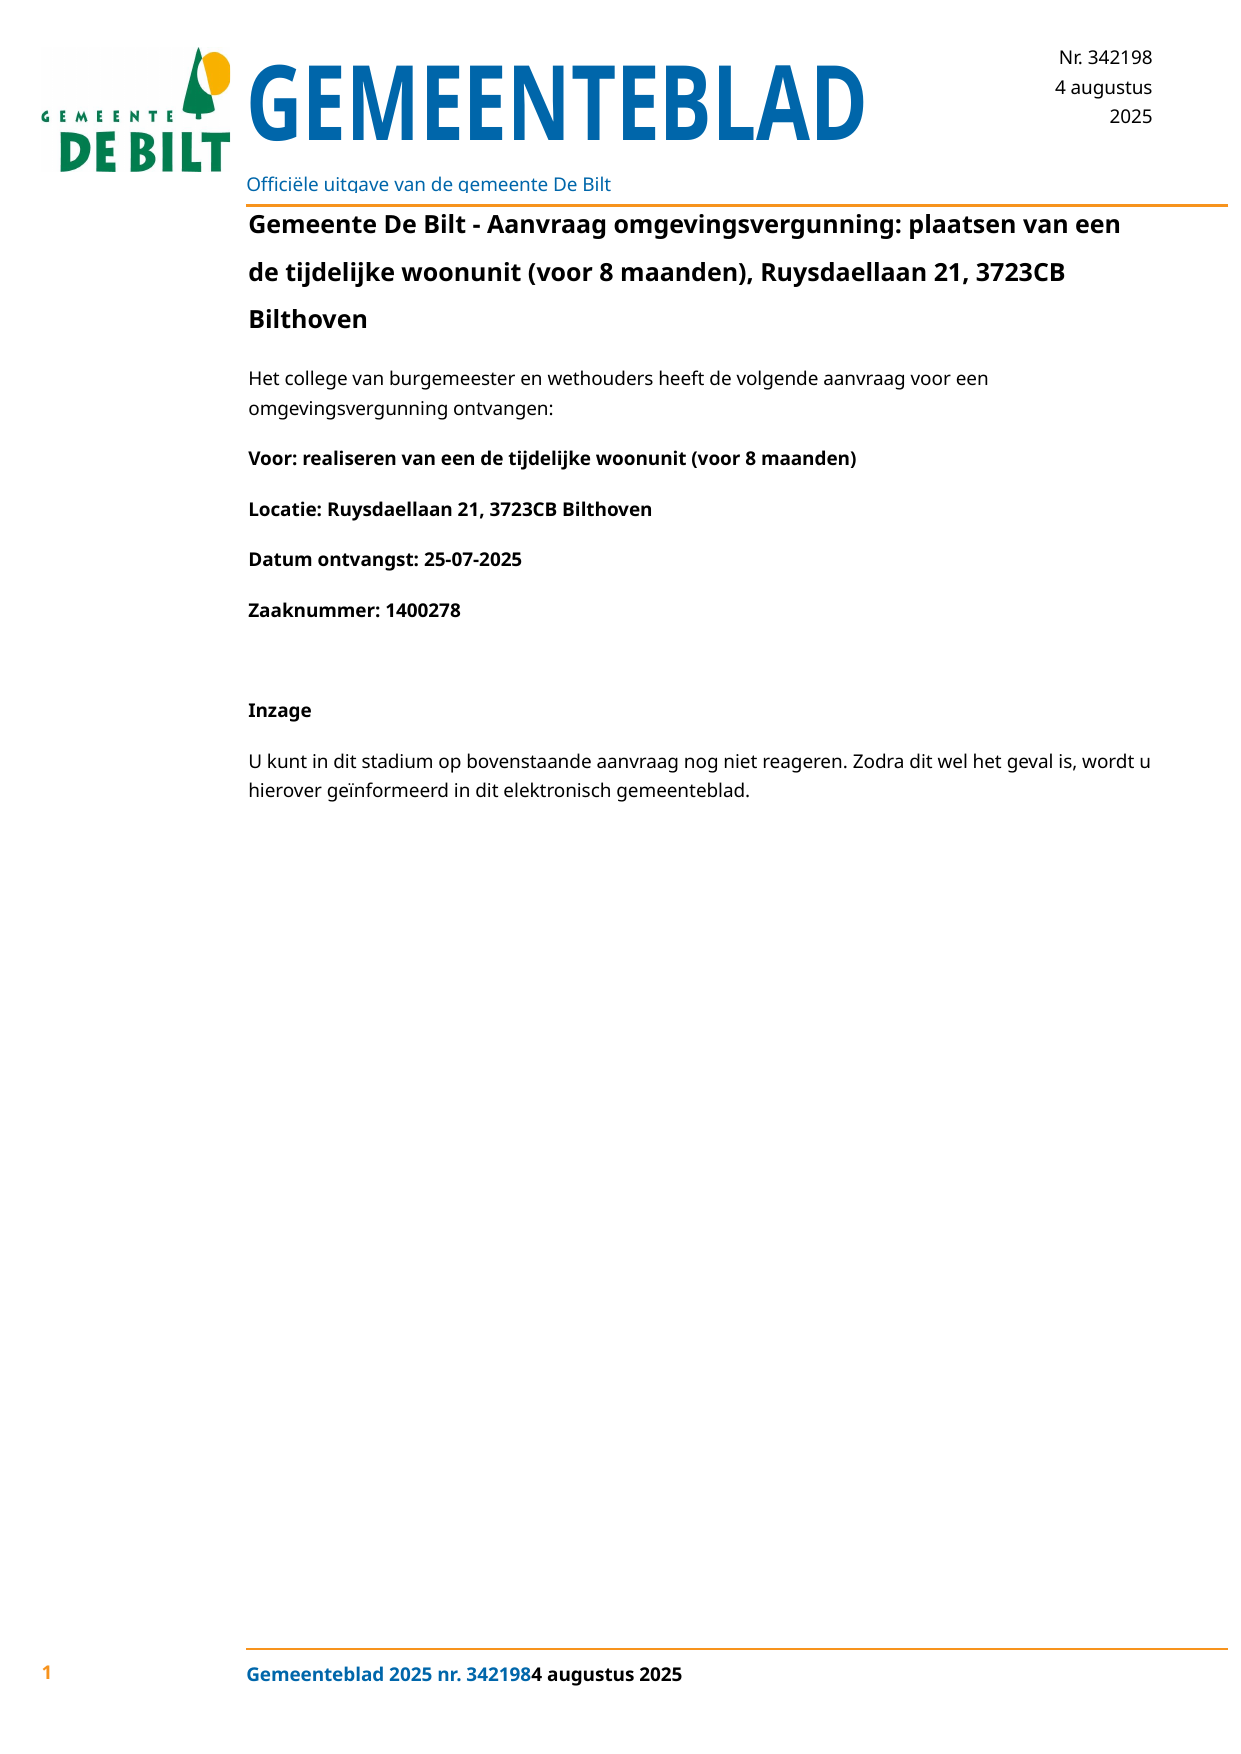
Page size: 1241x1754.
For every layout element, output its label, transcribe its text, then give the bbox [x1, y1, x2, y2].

text Datum ontvangst: 25-07-2025 [248, 546, 1152, 572]
text U kunt in dit stadium op bovenstaande aanvraag nog niet reageren. Zodra dit wel het geval is, wordt u hierover geïnformeerd in dit elektronisch gemeenteblad. [248, 748, 1152, 803]
text Locatie: Ruysdaellaan 21, 3723CB Bilthoven [248, 496, 1152, 522]
text Het college van burgemeester en wethouders heeft de volgende aanvraag voor een omgevingsvergunning ontvangen: [248, 366, 1152, 421]
text Inzage [248, 698, 1152, 723]
text Gemeente De Bilt - Aanvraag omgevingsvergunning: plaatsen van een de tijdelijke woonunit (voor 8 maanden), Ruysdaellaan 21, 3723CB Bilthoven [248, 207, 1152, 336]
text Zaaknummer: 1400278 [248, 597, 1152, 622]
picture [41, 47, 231, 172]
text Voor: realiseren van een de tijdelijke woonunit (voor 8 maanden) [248, 446, 1152, 471]
